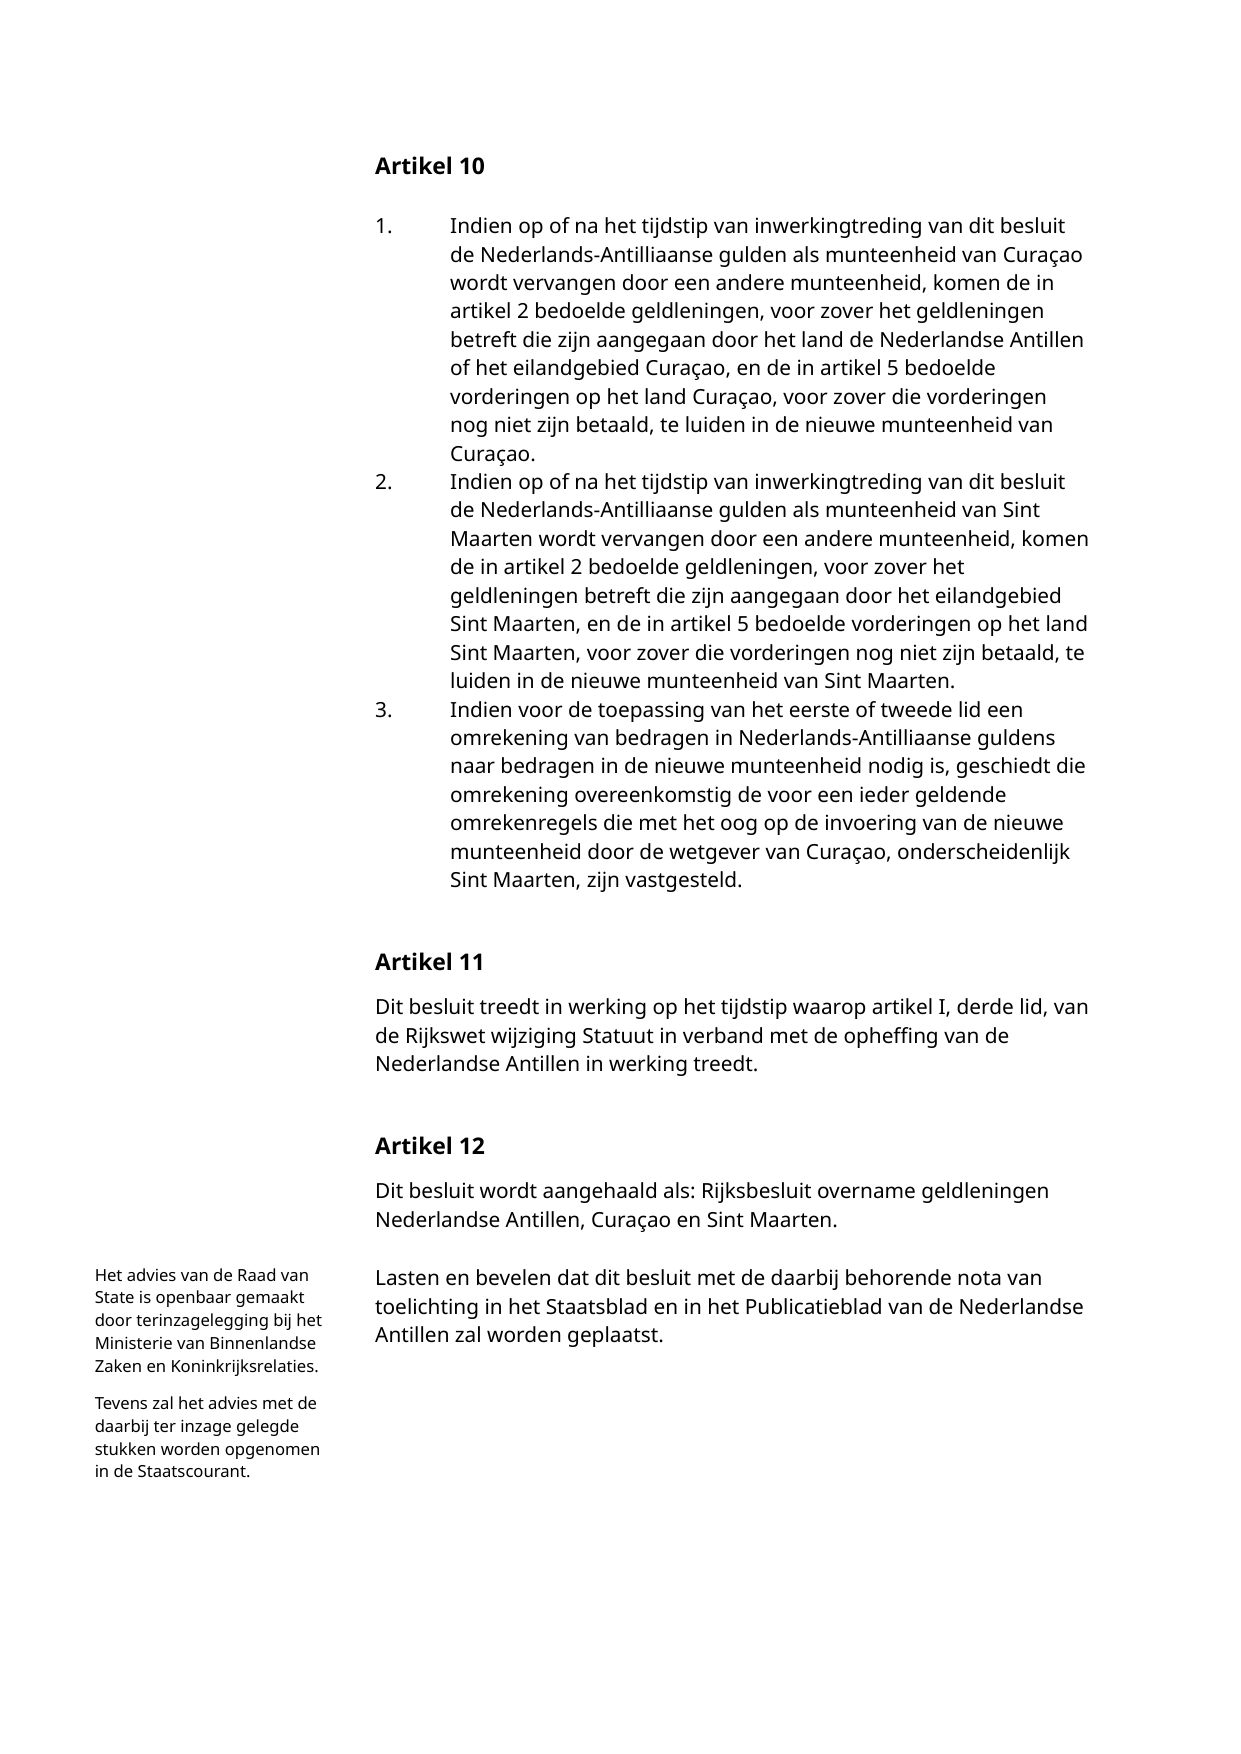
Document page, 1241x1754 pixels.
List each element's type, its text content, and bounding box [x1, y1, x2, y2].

text Dit besluit wordt aangehaald als: Rijksbesluit overname geldleningen Nederlandse Antillen, Curaçao en Sint Maarten. [375, 1177, 1090, 1233]
text Lasten en bevelen dat dit besluit met de daarbij behorende nota van toelichting in het Staatsblad en in het Publicatieblad van de Nederlandse Antillen zal worden geplaatst. [375, 1263, 1090, 1349]
subtitle Artikel 12 [375, 1130, 1090, 1162]
text Tevens zal het advies met de daarbij ter inzage gelegde stukken worden opgenomen in de Staatscourant. [94, 1392, 328, 1483]
subtitle Artikel 10 [375, 150, 1090, 181]
text Dit besluit treedt in werking op het tijdstip waarop artikel I, derde lid, van de Rijkswet wijziging Statuut in verband met de opheffing van de Nederlandse Antillen in werking treedt. [375, 992, 1090, 1078]
subtitle Artikel 11 [375, 946, 1090, 977]
text Het advies van de Raad van State is openbaar gemaakt door terinzagelegging bij het Ministerie van Binnenlandse Zaken en Koninkrijksrelaties. [94, 1263, 328, 1377]
list Indien op of na het tijdstip van inwerkingtreding van dit besluit de Nederlands-Antilliaanse gulden als munteenheid van Curaçao wordt vervangen door een andere munteenheid, komen de in artikel 2 bedoelde geldleningen, voor zover het geldleningen betreft die zijn aangegaan door het land de Nederlandse Antillen of het eilandgebied Curaçao, en de in artikel 5 bedoelde vorderingen op het land Curaçao, voor zover die vorderingen nog niet zijn betaald, te luiden in de nieuwe munteenheid van Curaçao. [375, 211, 1090, 467]
text [94, 1377, 328, 1392]
list Indien voor de toepassing van het eerste of tweede lid een omrekening van bedragen in Nederlands-Antilliaanse guldens naar bedragen in de nieuwe munteenheid nodig is, geschiedt die omrekening overeenkomstig de voor een ieder geldende omrekenregels die met het oog op de invoering van de nieuwe munteenheid door de wetgever van Curaçao, onderscheidenlijk Sint Maarten, zijn vastgesteld. [375, 695, 1090, 894]
list Indien op of na het tijdstip van inwerkingtreding van dit besluit de Nederlands-Antilliaanse gulden als munteenheid van Sint Maarten wordt vervangen door een andere munteenheid, komen de in artikel 2 bedoelde geldleningen, voor zover het geldleningen betreft die zijn aangegaan door het eilandgebied Sint Maarten, en de in artikel 5 bedoelde vorderingen op het land Sint Maarten, voor zover die vorderingen nog niet zijn betaald, te luiden in de nieuwe munteenheid van Sint Maarten. [375, 467, 1090, 695]
